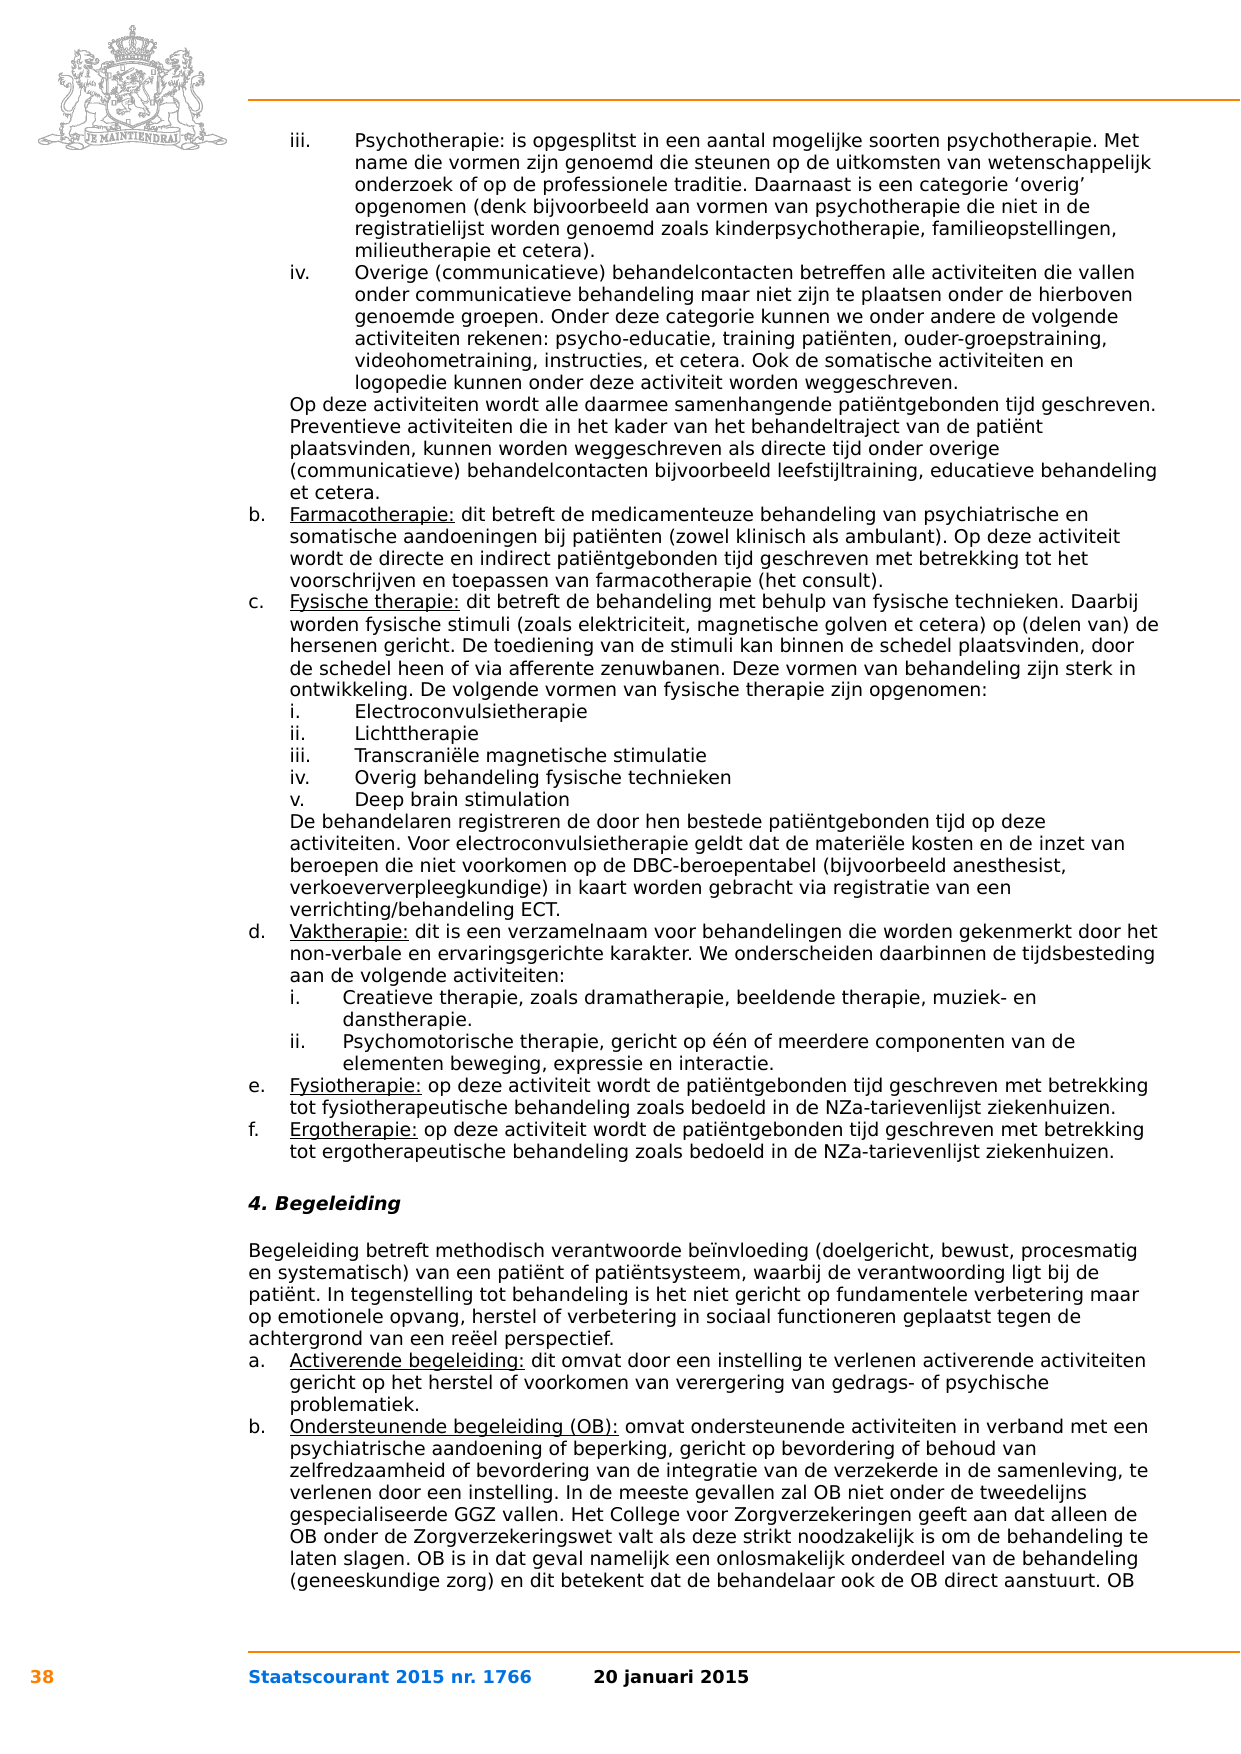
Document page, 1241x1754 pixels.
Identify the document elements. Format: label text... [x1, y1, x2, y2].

text Begeleiding betreft methodisch verantwoorde beïnvloeding (doelgericht, bewust, procesmatig en systematisch) van een patiënt of patiëntsysteem, waarbij de verantwoording ligt bij de patiënt. In tegenstelling tot behandeling is het niet gericht op fundamentele verbetering maar op emotionele opvang, herstel of verbetering in sociaal functioneren geplaatst tegen de achtergrond van een reëel perspectief. [248, 1240, 1163, 1350]
text d. Vaktherapie: dit is een verzamelnaam voor behandelingen die worden gekenmerkt door het non-verbale en ervaringsgerichte karakter. We onderscheiden daarbinnen de tijdsbesteding aan de volgende activiteiten: [248, 921, 1163, 987]
text Op deze activiteiten wordt alle daarmee samenhangende patiëntgebonden tijd geschreven. Preventieve activiteiten die in het kader van het behandeltraject van de patiënt plaatsvinden, kunnen worden weggeschreven als directe tijd onder overige (communicatieve) behandelcontacten bijvoorbeeld leefstijltraining, educatieve behandeling et cetera. [289, 394, 1163, 503]
text b. Ondersteunende begeleiding (OB): omvat ondersteunende activiteiten in verband met een psychiatrische aandoening of beperking, gericht op bevordering of behoud van zelfredzaamheid of bevordering van de integratie van de verzekerde in de samenleving, te verlenen door een instelling. In de meeste gevallen zal OB niet onder de tweedelijns gespecialiseerde GGZ vallen. Het College voor Zorgverzekeringen geeft aan dat alleen de OB onder de Zorgverzekeringswet valt als deze strikt noodzakelijk is om de behandeling te laten slagen. OB is in dat geval namelijk een onlosmakelijk onderdeel van de behandeling (geneeskundige zorg) en dit betekent dat de behandelaar ook de OB direct aanstuurt. OB [248, 1416, 1163, 1592]
text c. Fysische therapie: dit betreft de behandeling met behulp van fysische technieken. Daarbij worden fysische stimuli (zoals elektriciteit, magnetische golven et cetera) op (delen van) de hersenen gericht. De toediening van de stimuli kan binnen de schedel plaatsvinden, door de schedel heen of via afferente zenuwbanen. Deze vormen van behandeling zijn sterk in ontwikkeling. De volgende vormen van fysische therapie zijn opgenomen: [248, 591, 1163, 701]
text iii. Psychotherapie: is opgesplitst in een aantal mogelijke soorten psychotherapie. Met name die vormen zijn genoemd die steunen op de uitkomsten van wetenschappelijk onderzoek of op de professionele traditie. Daarnaast is een categorie ‘overig’ opgenomen (denk bijvoorbeeld aan vormen van psychotherapie die niet in de registratielijst worden genoemd zoals kinderpsychotherapie, familieopstellingen, milieutherapie et cetera). [289, 130, 1163, 262]
subtitle 4. Begeleiding [248, 1193, 1163, 1215]
picture [38, 25, 227, 150]
text v. Deep brain stimulation [289, 789, 1163, 811]
text ii. Psychomotorische therapie, gericht op één of meerdere componenten van de elementen beweging, expressie en interactie. [289, 1031, 1163, 1075]
text i. Electroconvulsietherapie [289, 701, 1163, 723]
text b. Farmacotherapie: dit betreft de medicamenteuze behandeling van psychiatrische en somatische aandoeningen bij patiënten (zowel klinisch als ambulant). Op deze activiteit wordt de directe en indirect patiëntgebonden tijd geschreven met betrekking tot het voorschrijven en toepassen van farmacotherapie (het consult). [248, 503, 1163, 591]
text De behandelaren registreren de door hen bestede patiëntgebonden tijd op deze activiteiten. Voor electroconvulsietherapie geldt dat de materiële kosten en de inzet van beroepen die niet voorkomen op de DBC-beroepentabel (bijvoorbeeld anesthesist, verkoeververpleegkundige) in kaart worden gebracht via registratie van een verrichting/behandeling ECT. [289, 811, 1163, 921]
text iii. Transcraniële magnetische stimulatie [289, 745, 1163, 767]
text iv. Overig behandeling fysische technieken [289, 767, 1163, 789]
text f. Ergotherapie: op deze activiteit wordt de patiëntgebonden tijd geschreven met betrekking tot ergotherapeutische behandeling zoals bedoeld in de NZa-tarievenlijst ziekenhuizen. [248, 1119, 1163, 1163]
text a. Activerende begeleiding: dit omvat door een instelling te verlenen activerende activiteiten gericht op het herstel of voorkomen van verergering van gedrags- of psychische problematiek. [248, 1350, 1163, 1416]
text i. Creatieve therapie, zoals dramatherapie, beeldende therapie, muziek- en danstherapie. [289, 987, 1163, 1031]
text iv. Overige (communicatieve) behandelcontacten betreffen alle activiteiten die vallen onder communicatieve behandeling maar niet zijn te plaatsen onder de hierboven genoemde groepen. Onder deze categorie kunnen we onder andere de volgende activiteiten rekenen: psycho-educatie, training patiënten, ouder-groepstraining, videohometraining, instructies, et cetera. Ook de somatische activiteiten en logopedie kunnen onder deze activiteit worden weggeschreven. [289, 262, 1163, 394]
text ii. Lichttherapie [289, 723, 1163, 745]
text e. Fysiotherapie: op deze activiteit wordt de patiëntgebonden tijd geschreven met betrekking tot fysiotherapeutische behandeling zoals bedoeld in de NZa-tarievenlijst ziekenhuizen. [248, 1075, 1163, 1119]
